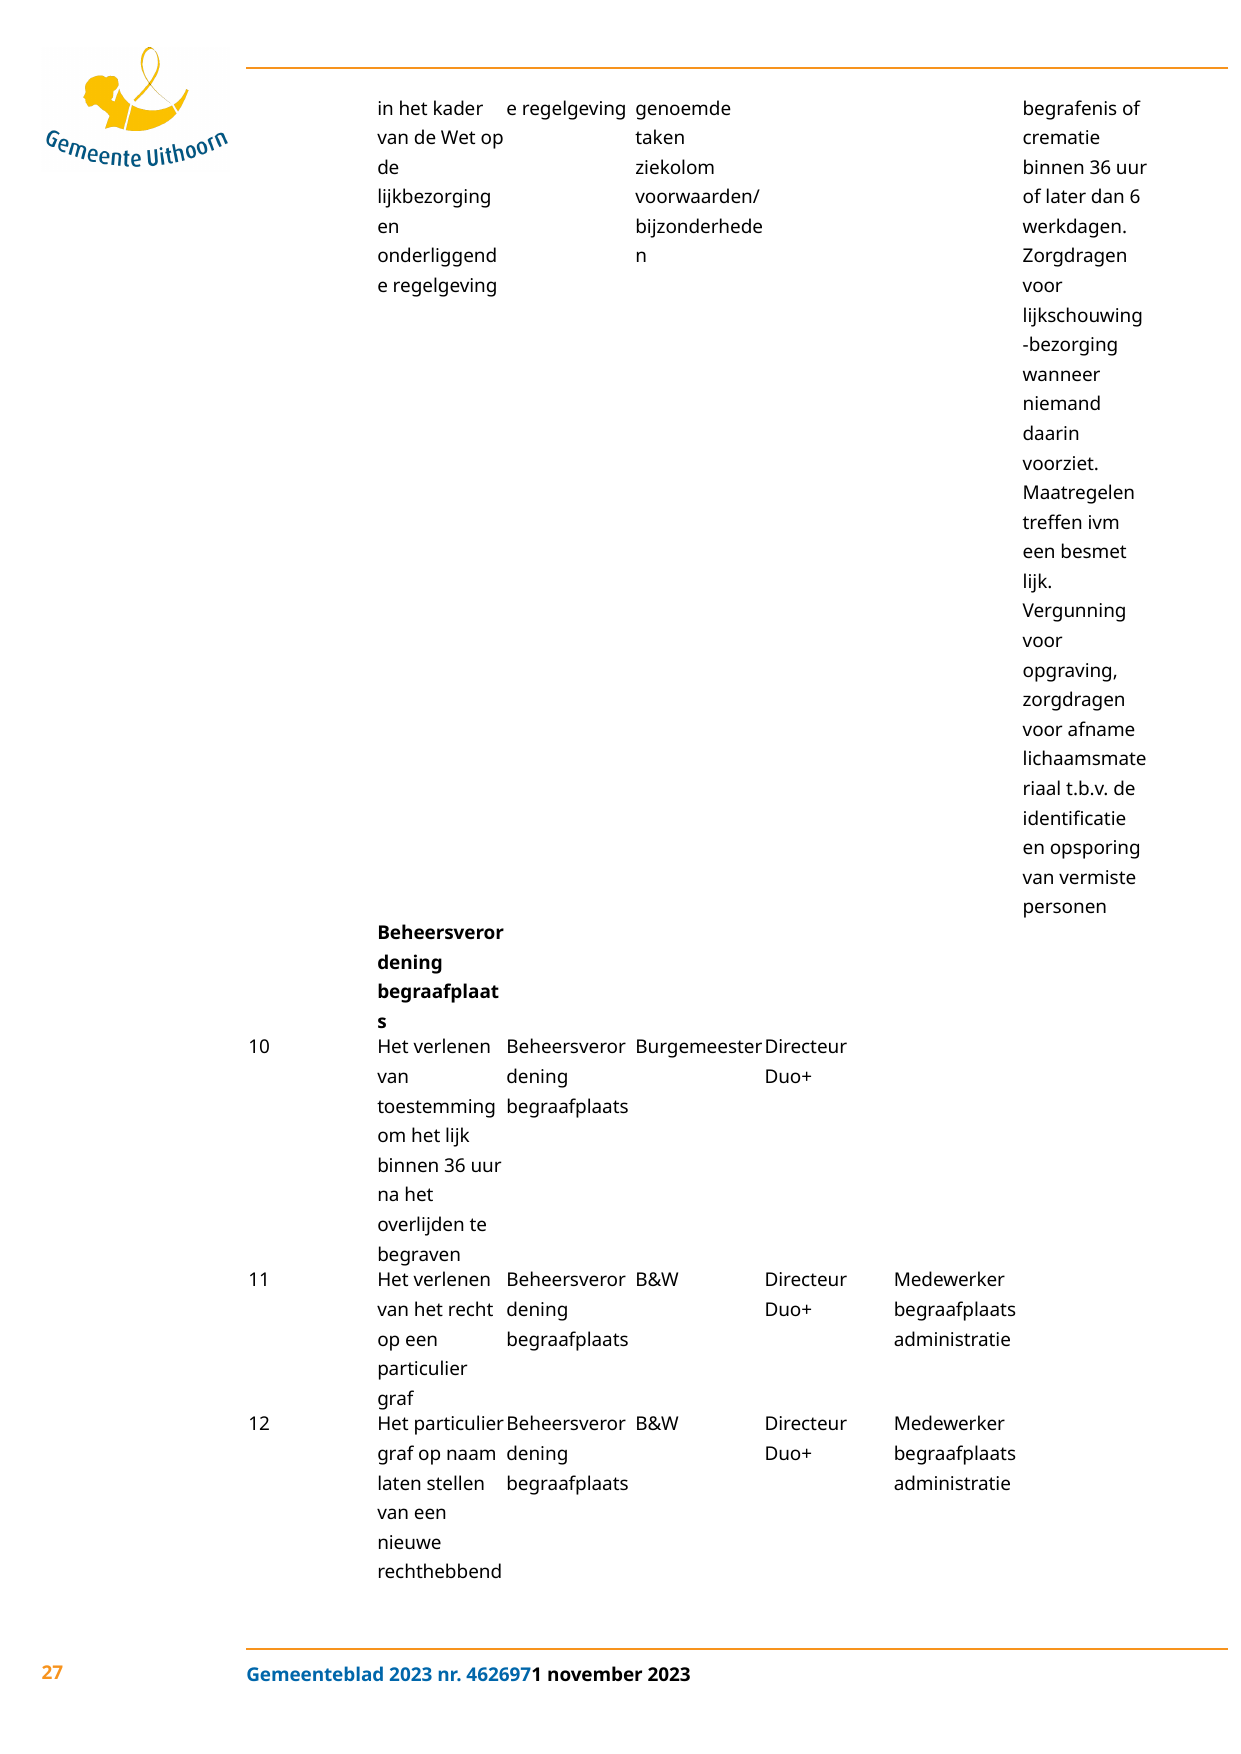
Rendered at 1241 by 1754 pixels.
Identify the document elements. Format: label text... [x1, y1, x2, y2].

table_cell Beheersverordening begraafplaats [506, 1034, 635, 1267]
table_cell [894, 95, 1022, 919]
table_cell [894, 919, 1022, 1034]
table_cell Beheersverordening begraafplaats [377, 919, 506, 1034]
table_cell Medewerker begraafplaatsadministratie [894, 1411, 1022, 1584]
table_cell Het verlenen van toestemming om het lijk binnen 36 uur na het overlijden te begraven [377, 1034, 506, 1267]
table_cell [764, 919, 893, 1034]
table_cell in het kader van de Wet op de lijkbezorging en onderliggende regelgeving [377, 95, 506, 919]
table_cell B&W [635, 1411, 764, 1584]
table_cell [506, 919, 635, 1034]
table_cell Directeur Duo+ [764, 1034, 893, 1267]
table_cell Directeur Duo+ [764, 1411, 893, 1584]
table_cell Beheersverordening begraafplaats [506, 1267, 635, 1411]
table_cell begrafenis of crematie binnen 36 uur of later dan 6 werkdagen. Zorgdragen voor lijkschouwing -bezorging wanneer niemand daarin voorziet. Maatregelen treffen ivm een besmet lijk. Vergunning voor opgraving, zorgdragen voor afname lichaamsmateriaal t.b.v. de identificatie en opsporing van vermiste personen [1023, 95, 1152, 919]
table_cell 10 [248, 1034, 377, 1267]
table_cell Directeur Duo+ [764, 1267, 893, 1411]
picture [41, 47, 231, 172]
table_cell Burgemeester [635, 1034, 764, 1267]
table_cell [1023, 1267, 1152, 1411]
table_cell 11 [248, 1267, 377, 1411]
table_cell Het verlenen van het recht op een particulier graf [377, 1267, 506, 1411]
table_cell [1023, 1411, 1152, 1584]
table_cell [1023, 1034, 1152, 1267]
table_cell Medewerker begraafplaatsadministratie [894, 1267, 1022, 1411]
table_cell e regelgeving [506, 95, 635, 919]
table_cell [764, 95, 893, 919]
table_cell [248, 919, 377, 1034]
table_cell [635, 919, 764, 1034]
table_cell [248, 95, 377, 919]
table_cell genoemde taken ziekolom voorwaarden/bijzonderheden [635, 95, 764, 919]
table_cell Beheersverordening begraafplaats [506, 1411, 635, 1584]
table_cell [894, 1034, 1022, 1267]
table_cell Het particulier graf op naam laten stellen van een nieuwe rechthebbend [377, 1411, 506, 1584]
table_cell [1023, 919, 1152, 1034]
table_cell 12 [248, 1411, 377, 1584]
table_cell B&W [635, 1267, 764, 1411]
